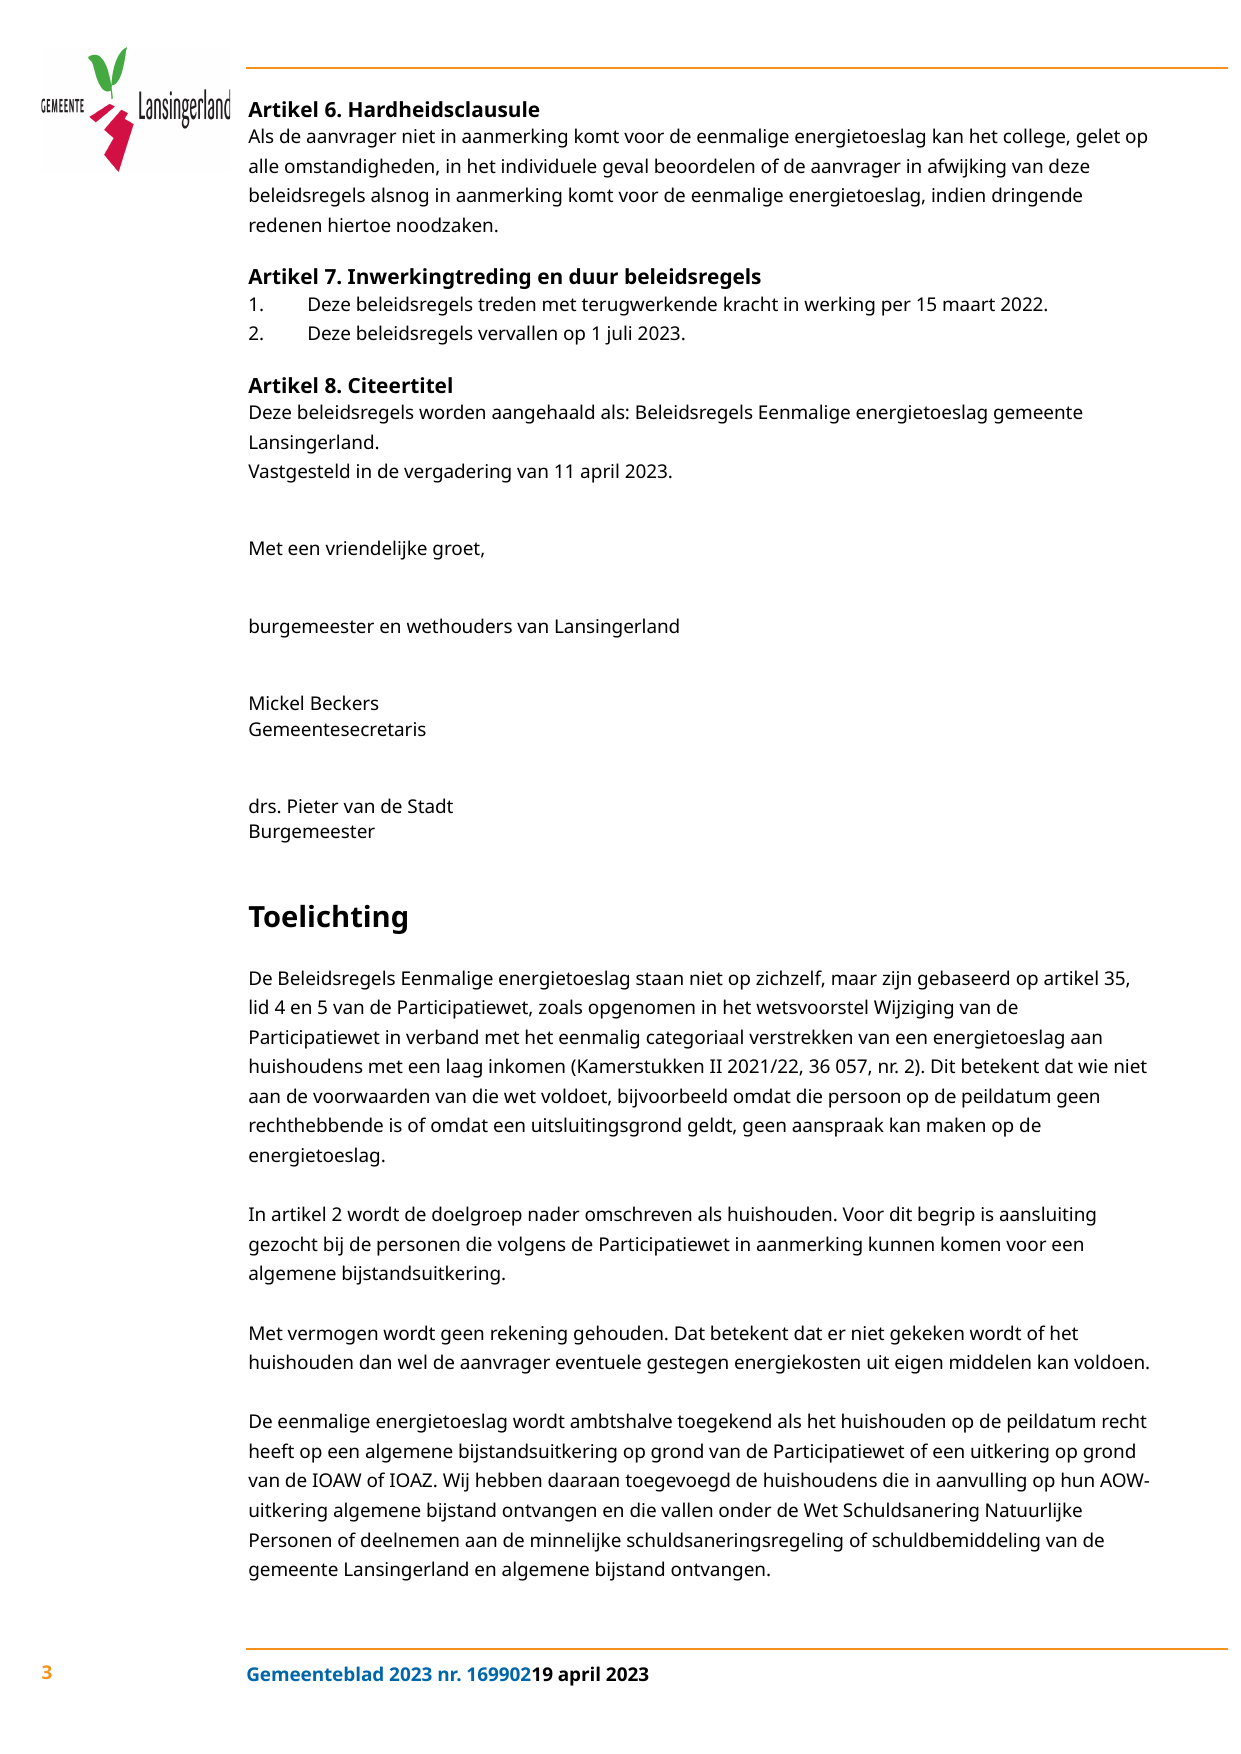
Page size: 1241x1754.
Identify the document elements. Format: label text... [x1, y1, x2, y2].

text Vastgesteld in de vergadering van 11 april 2023. [248, 458, 1152, 484]
text Gemeentesecretaris [248, 716, 1152, 741]
text Mickel Beckers [248, 690, 1152, 716]
text Deze beleidsregels worden aangehaald als: Beleidsregels Eenmalige energietoeslag gemeente Lansingerland. [248, 399, 1152, 454]
text Toelichting [248, 896, 1152, 936]
text Burgemeester [248, 819, 1152, 844]
picture [41, 47, 231, 172]
text Artikel 6. Hardheidsclausule [248, 95, 1152, 123]
text burgemeester en wethouders van Lansingerland [248, 613, 1152, 638]
text Als de aanvrager niet in aanmerking komt voor de eenmalige energietoeslag kan het college, gelet op alle omstandigheden, in het individuele geval beoordelen of de aanvrager in afwijking van deze beleidsregels alsnog in aanmerking komt voor de eenmalige energietoeslag, indien dringende redenen hiertoe noodzaken. [248, 123, 1152, 238]
text De Beleidsregels Eenmalige energietoeslag staan niet op zichzelf, maar zijn gebaseerd op artikel 35, lid 4 en 5 van de Participatiewet, zoals opgenomen in het wetsvoorstel Wijziging van de Participatiewet in verband met het eenmalig categoriaal verstrekken van een energietoeslag aan huishoudens met een laag inkomen (Kamerstukken II 2021/22, 36 057, nr. 2). Dit betekent dat wie niet aan de voorwaarden van die wet voldoet, bijvoorbeeld omdat die persoon op de peildatum geen rechthebbende is of omdat een uitsluitingsgrond geldt, geen aanspraak kan maken op de energietoeslag. [248, 965, 1152, 1168]
text Met vermogen wordt geen rekening gehouden. Dat betekent dat er niet gekeken wordt of het huishouden dan wel de aanvrager eventuele gestegen energiekosten uit eigen middelen kan voldoen. [248, 1320, 1152, 1375]
text drs. Pieter van de Stadt [248, 793, 1152, 819]
text Artikel 8. Citeertitel [248, 371, 1152, 399]
text De eenmalige energietoeslag wordt ambtshalve toegekend als het huishouden op de peildatum recht heeft op een algemene bijstandsuitkering op grond van de Participatiewet of een uitkering op grond van de IOAW of IOAZ. Wij hebben daaraan toegevoegd de huishoudens die in aanvulling op hun AOW-uitkering algemene bijstand ontvangen en die vallen onder de Wet Schuldsanering Natuurlijke Personen of deelnemen aan de minnelijke schuldsaneringsregeling of schuldbemiddeling van de gemeente Lansingerland en algemene bijstand ontvangen. [248, 1408, 1152, 1582]
list Deze beleidsregels vervallen op 1 juli 2023. [248, 320, 1152, 346]
text Met een vriendelijke groet, [248, 536, 1152, 561]
list Deze beleidsregels treden met terugwerkende kracht in werking per 15 maart 2022. [248, 291, 1152, 317]
text In artikel 2 wordt de doelgroep nader omschreven als huishouden. Voor dit begrip is aansluiting gezocht bij de personen die volgens de Participatiewet in aanmerking kunnen komen voor een algemene bijstandsuitkering. [248, 1201, 1152, 1286]
text Artikel 7. Inwerkingtreding en duur beleidsregels [248, 262, 1152, 291]
